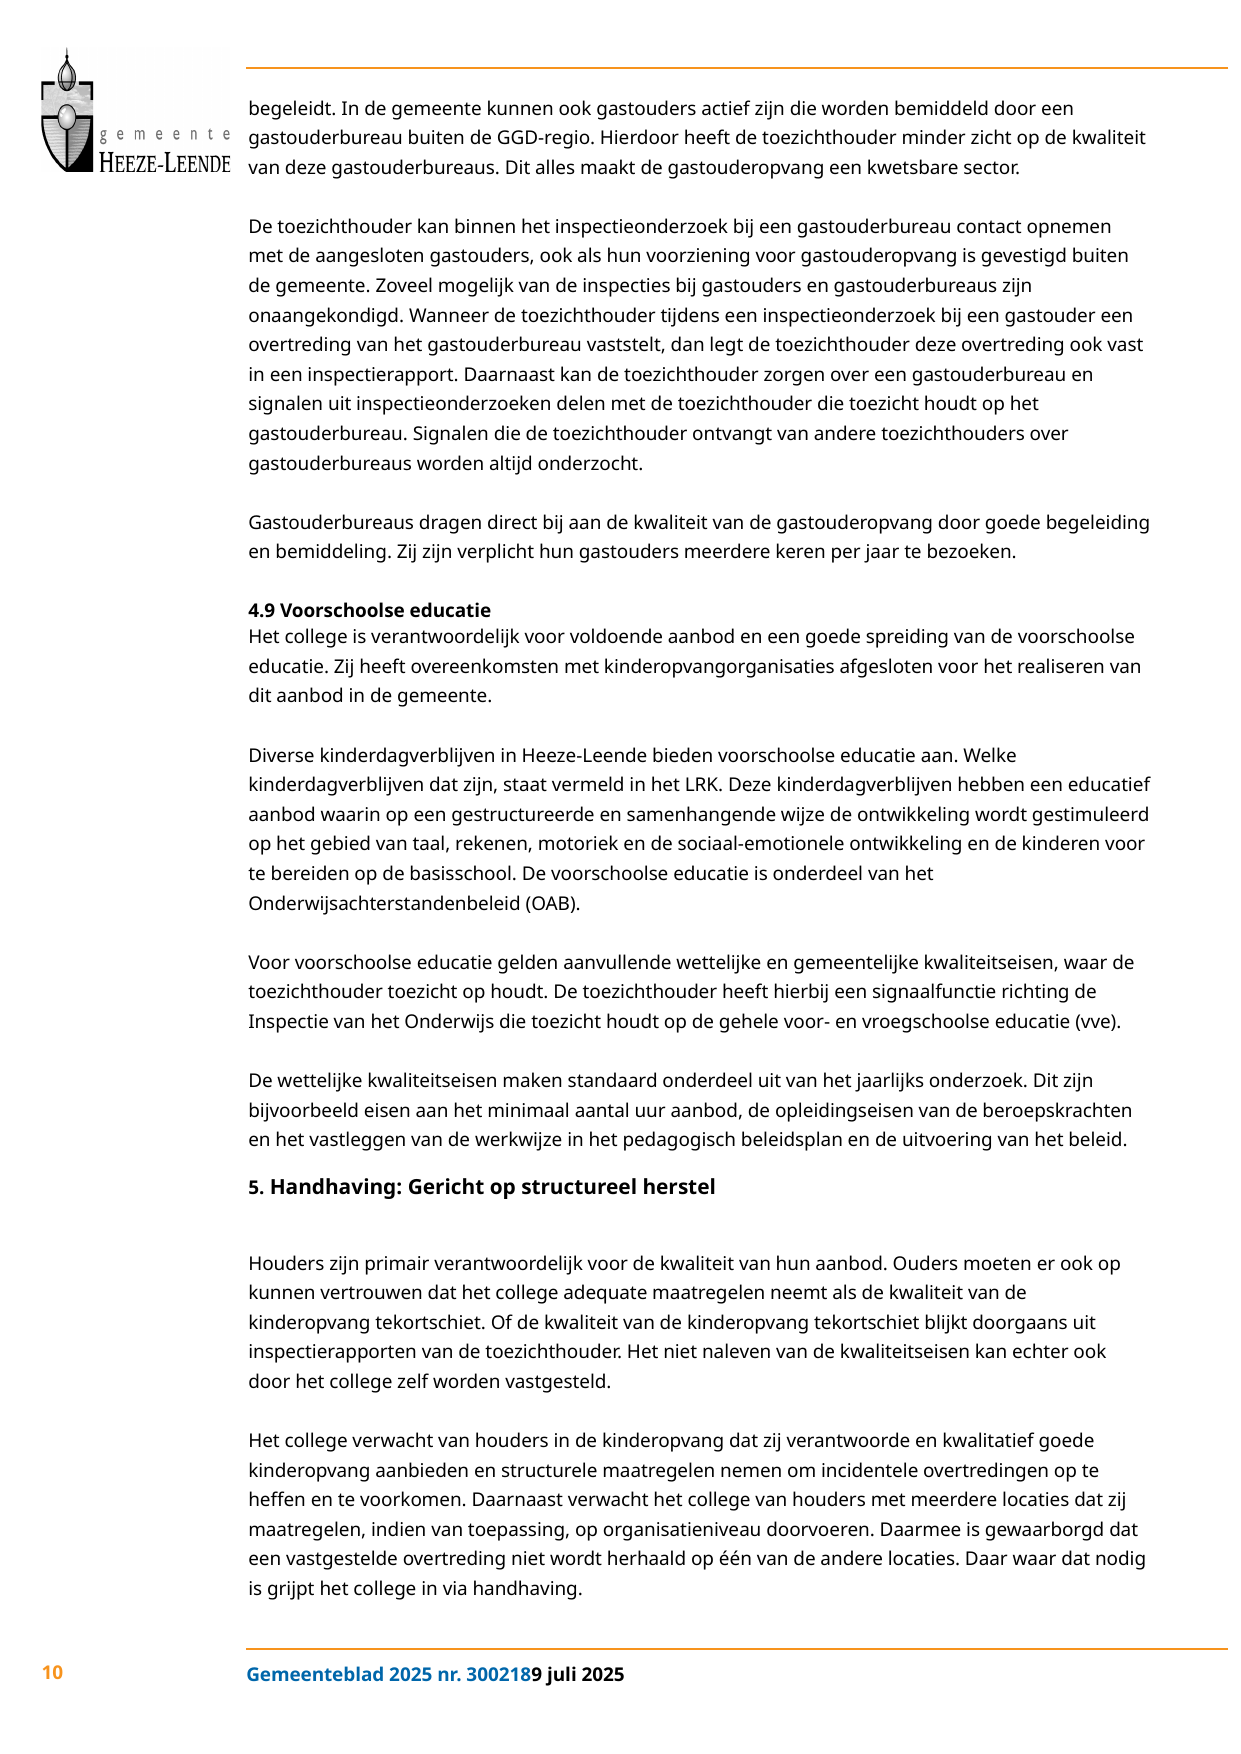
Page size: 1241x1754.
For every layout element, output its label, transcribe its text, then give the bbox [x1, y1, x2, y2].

text Houders zijn primair verantwoordelijk voor de kwaliteit van hun aanbod. Ouders moeten er ook op kunnen vertrouwen dat het college adequate maatregelen neemt als de kwaliteit van de kinderopvang tekortschiet. Of de kwaliteit van de kinderopvang tekortschiet blijkt doorgaans uit inspectierapporten van de toezichthouder. Het niet naleven van de kwaliteitseisen kan echter ook door het college zelf worden vastgesteld. [248, 1250, 1152, 1394]
text 4.9 Voorschoolse educatie [248, 598, 1152, 623]
text Het college is verantwoordelijk voor voldoende aanbod en een goede spreiding van de voorschoolse educatie. Zij heeft overeenkomsten met kinderopvangorganisaties afgesloten voor het realiseren van dit aanbod in de gemeente. [248, 623, 1152, 708]
text 5. Handhaving: Gericht op structureel herstel [248, 1172, 1152, 1200]
text De wettelijke kwaliteitseisen maken standaard onderdeel uit van het jaarlijks onderzoek. Dit zijn bijvoorbeeld eisen aan het minimaal aantal uur aanbod, de opleidingseisen van de beroepskrachten en het vastleggen van de werkwijze in het pedagogisch beleidsplan en de uitvoering van het beleid. [248, 1067, 1152, 1152]
text Voor voorschoolse educatie gelden aanvullende wettelijke en gemeentelijke kwaliteitseisen, waar de toezichthouder toezicht op houdt. De toezichthouder heeft hierbij een signaalfunctie richting de Inspectie van het Onderwijs die toezicht houdt op de gehele voor- en vroegschoolse educatie (vve). [248, 949, 1152, 1034]
text Gastouderbureaus dragen direct bij aan de kwaliteit van de gastouderopvang door goede begeleiding en bemiddeling. Zij zijn verplicht hun gastouders meerdere keren per jaar te bezoeken. [248, 509, 1152, 564]
text De toezichthouder kan binnen het inspectieonderzoek bij een gastouderbureau contact opnemen met de aangesloten gastouders, ook als hun voorziening voor gastouderopvang is gevestigd buiten de gemeente. Zoveel mogelijk van de inspecties bij gastouders en gastouderbureaus zijn onaangekondigd. Wanneer de toezichthouder tijdens een inspectieonderzoek bij een gastouder een overtreding van het gastouderbureau vaststelt, dan legt de toezichthouder deze overtreding ook vast in een inspectierapport. Daarnaast kan de toezichthouder zorgen over een gastouderbureau en signalen uit inspectieonderzoeken delen met de toezichthouder die toezicht houdt op het gastouderbureau. Signalen die de toezichthouder ontvangt van andere toezichthouders over gastouderbureaus worden altijd onderzocht. [248, 213, 1152, 476]
text Het college verwacht van houders in de kinderopvang dat zij verantwoorde en kwalitatief goede kinderopvang aanbieden en structurele maatregelen nemen om incidentele overtredingen op te heffen en te voorkomen. Daarnaast verwacht het college van houders met meerdere locaties dat zij maatregelen, indien van toepassing, op organisatieniveau doorvoeren. Daarmee is gewaarborgd dat een vastgestelde overtreding niet wordt herhaald op één van de andere locaties. Daar waar dat nodig is grijpt het college in via handhaving. [248, 1427, 1152, 1601]
text Diverse kinderdagverblijven in Heeze-Leende bieden voorschoolse educatie aan. Welke kinderdagverblijven dat zijn, staat vermeld in het LRK. Deze kinderdagverblijven hebben een educatief aanbod waarin op een gestructureerde en samenhangende wijze de ontwikkeling wordt gestimuleerd op het gebied van taal, rekenen, motoriek en de sociaal-emotionele ontwikkeling en de kinderen voor te bereiden op de basisschool. De voorschoolse educatie is onderdeel van het Onderwijsachterstandenbeleid (OAB). [248, 742, 1152, 915]
picture [41, 47, 231, 172]
text begeleidt. In de gemeente kunnen ook gastouders actief zijn die worden bemiddeld door een gastouderbureau buiten de GGD-regio. Hierdoor heeft de toezichthouder minder zicht op de kwaliteit van deze gastouderbureaus. Dit alles maakt de gastouderopvang een kwetsbare sector. [248, 95, 1152, 180]
